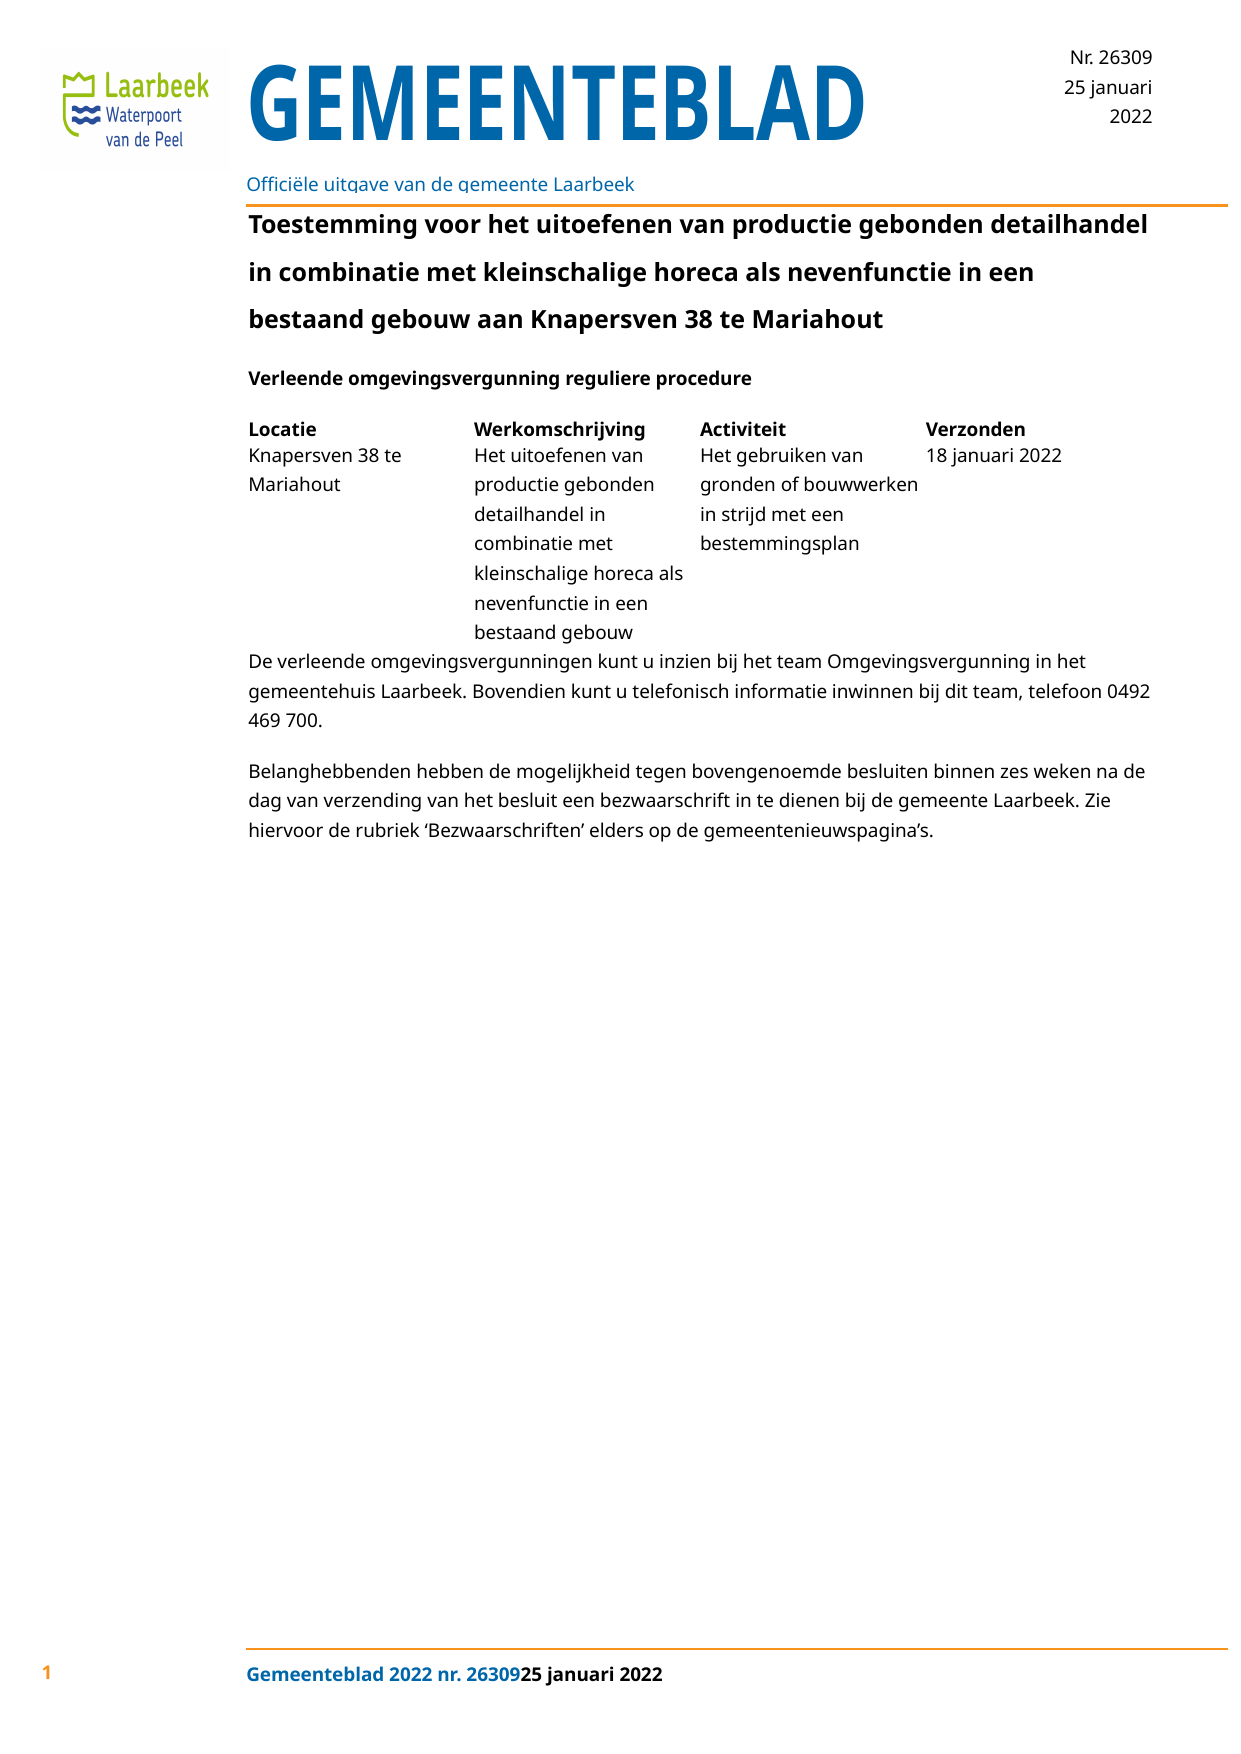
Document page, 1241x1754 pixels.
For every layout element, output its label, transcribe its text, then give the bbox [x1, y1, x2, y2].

table_header Activiteit [700, 416, 926, 442]
table_header Werkomschrijving [474, 416, 700, 442]
text Verleende omgevingsvergunning reguliere procedure [248, 366, 1152, 391]
table_header Verzonden [926, 416, 1152, 442]
table_cell Knapersven 38 te Mariahout [248, 442, 474, 645]
table_header Locatie [248, 416, 474, 442]
text Toestemming voor het uitoefenen van productie gebonden detailhandel in combinatie met kleinschalige horeca als nevenfunctie in een bestaand gebouw aan Knapersven 38 te Mariahout [248, 207, 1152, 336]
table_cell Het gebruiken van gronden of bouwwerken in strijd met een bestemmingsplan [700, 442, 926, 645]
text Belanghebbenden hebben de mogelijkheid tegen bovengenoemde besluiten binnen zes weken na de dag van verzending van het besluit een bezwaarschrift in te dienen bij de gemeente Laarbeek. Zie hiervoor de rubriek ‘Bezwaarschriften’ elders op de gemeentenieuwspagina’s. [248, 758, 1152, 843]
text De verleende omgevingsvergunningen kunt u inzien bij het team Omgevingsvergunning in het gemeentehuis Laarbeek. Bovendien kunt u telefonisch informatie inwinnen bij dit team, telefoon 0492 469 700. [248, 648, 1152, 733]
picture [41, 47, 231, 172]
table_cell 18 januari 2022 [926, 442, 1152, 645]
table_cell Het uitoefenen van productie gebonden detailhandel in combinatie met kleinschalige horeca als nevenfunctie in een bestaand gebouw [474, 442, 700, 645]
